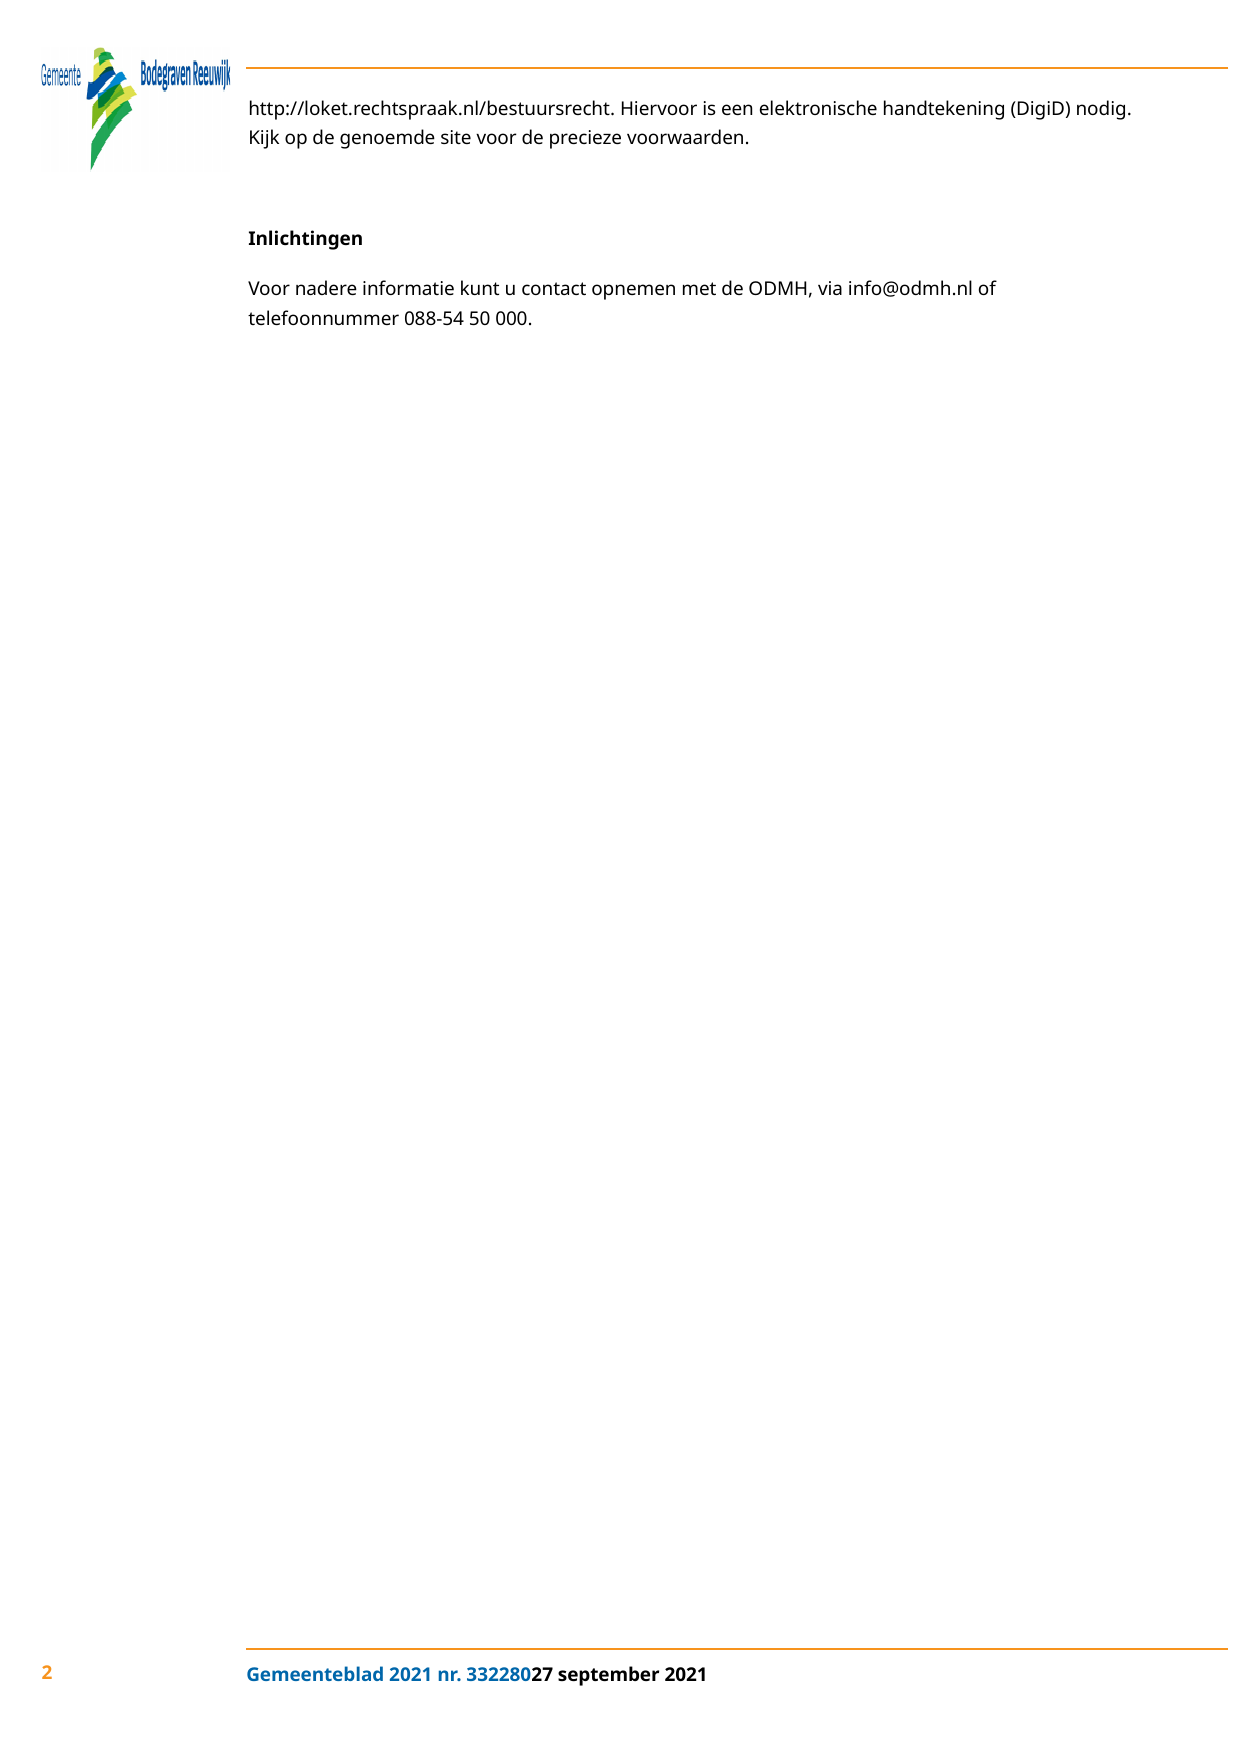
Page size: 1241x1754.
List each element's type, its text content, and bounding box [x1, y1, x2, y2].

text http://loket.rechtspraak.nl/bestuursrecht. Hiervoor is een elektronische handtekening (DigiD) nodig. Kijk op de genoemde site voor de precieze voorwaarden. [248, 95, 1152, 150]
picture [41, 47, 231, 172]
text Voor nadere informatie kunt u contact opnemen met de ODMH, via info@odmh.nl of telefoonnummer 088-54 50 000. [248, 276, 1152, 331]
text Inlichtingen [248, 225, 1152, 251]
